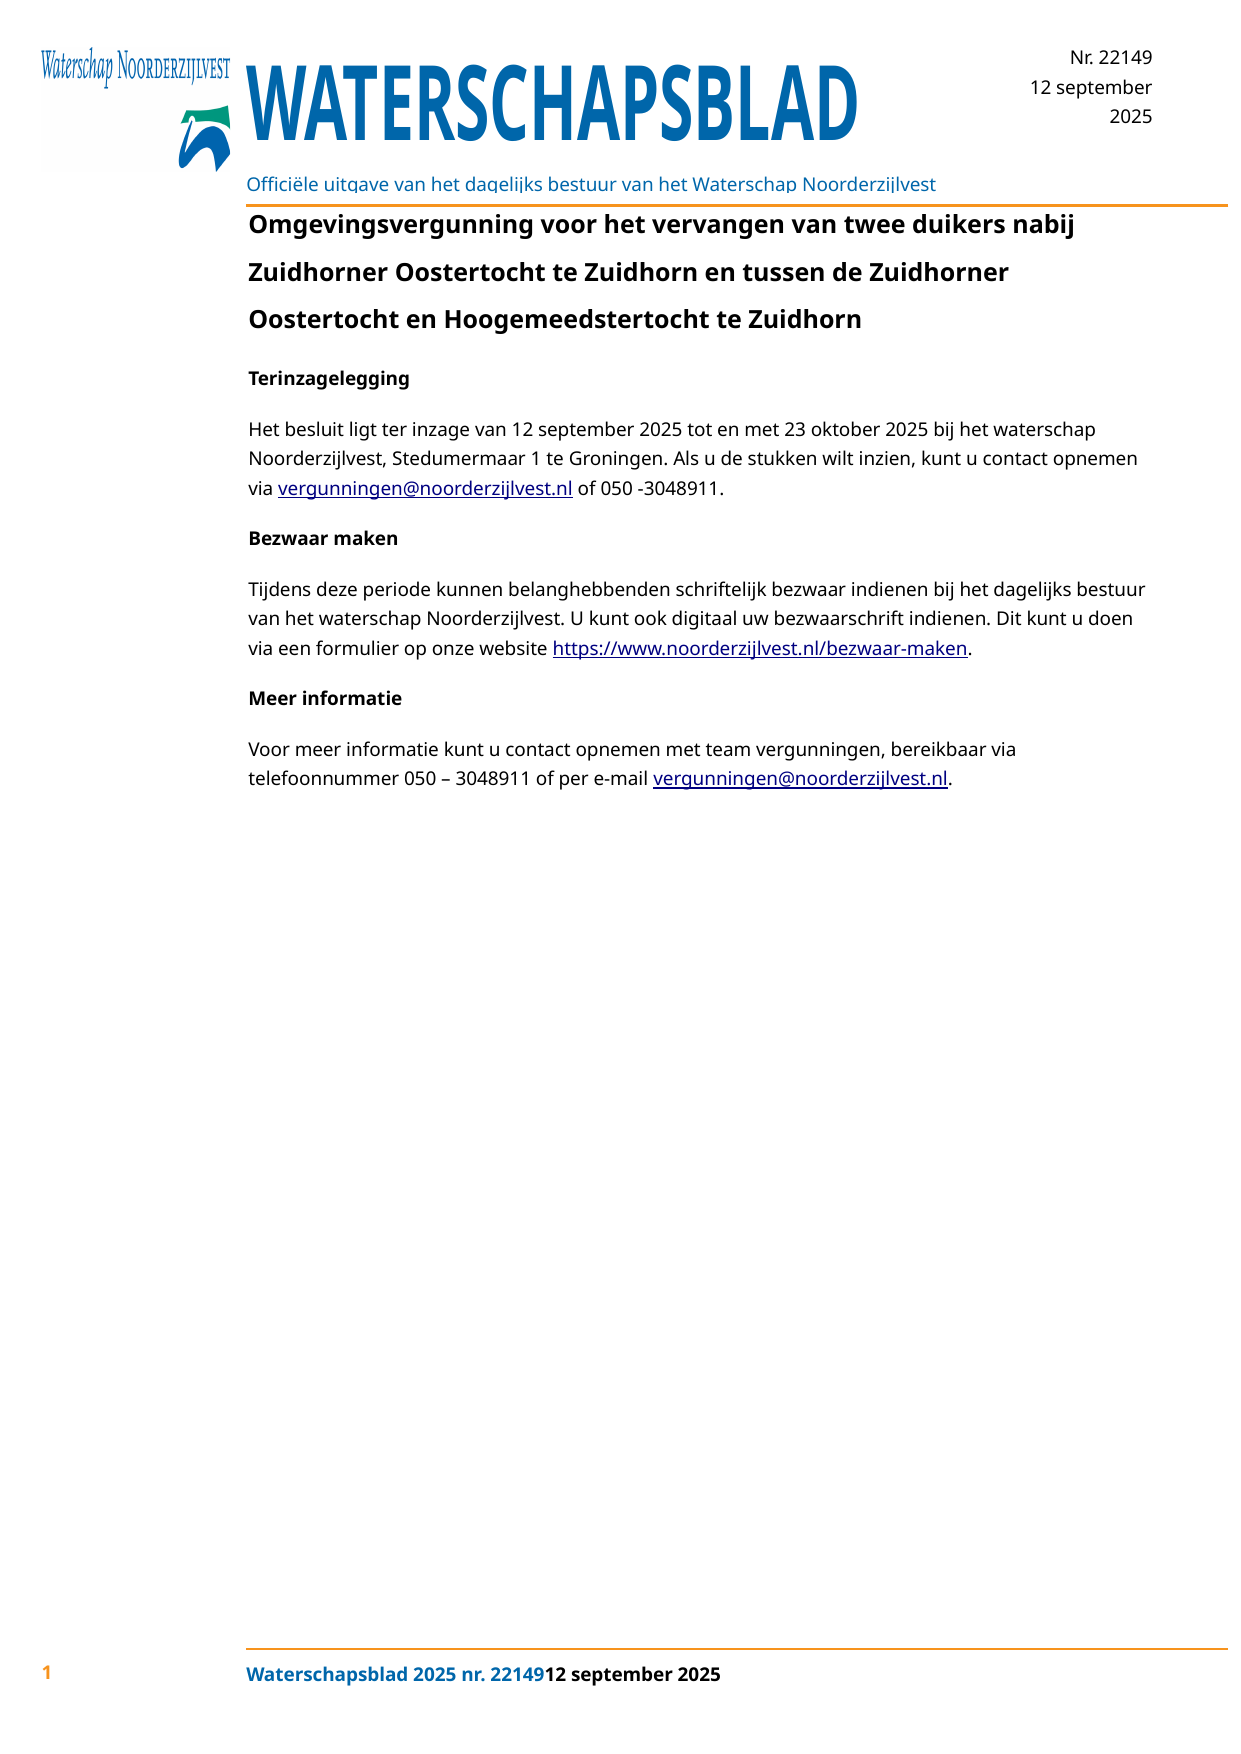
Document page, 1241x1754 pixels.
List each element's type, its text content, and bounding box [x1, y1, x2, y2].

text Het besluit ligt ter inzage van 12 september 2025 tot en met 23 oktober 2025 bij het waterschap Noorderzijlvest, Stedumermaar 1 te Groningen. Als u de stukken wilt inzien, kunt u contact opnemen via vergunningen@noorderzijlvest.nl of 050 -3048911. [248, 416, 1152, 501]
text Tijdens deze periode kunnen belanghebbenden schriftelijk bezwaar indienen bij het dagelijks bestuur van het waterschap Noorderzijlvest. U kunt ook digitaal uw bezwaarschrift indienen. Dit kunt u doen via een formulier op onze website https://www.noorderzijlvest.nl/bezwaar-maken. [248, 576, 1152, 661]
text Voor meer informatie kunt u contact opnemen met team vergunningen, bereikbaar via telefoonnummer 050 – 3048911 of per e-mail vergunningen@noorderzijlvest.nl. [248, 736, 1152, 791]
picture [41, 47, 231, 172]
text Meer informatie [248, 686, 1152, 711]
text Terinzagelegging [248, 366, 1152, 391]
text Bezwaar maken [248, 526, 1152, 551]
text Omgevingsvergunning voor het vervangen van twee duikers nabij Zuidhorner Oostertocht te Zuidhorn en tussen de Zuidhorner Oostertocht en Hoogemeedstertocht te Zuidhorn [248, 207, 1152, 336]
